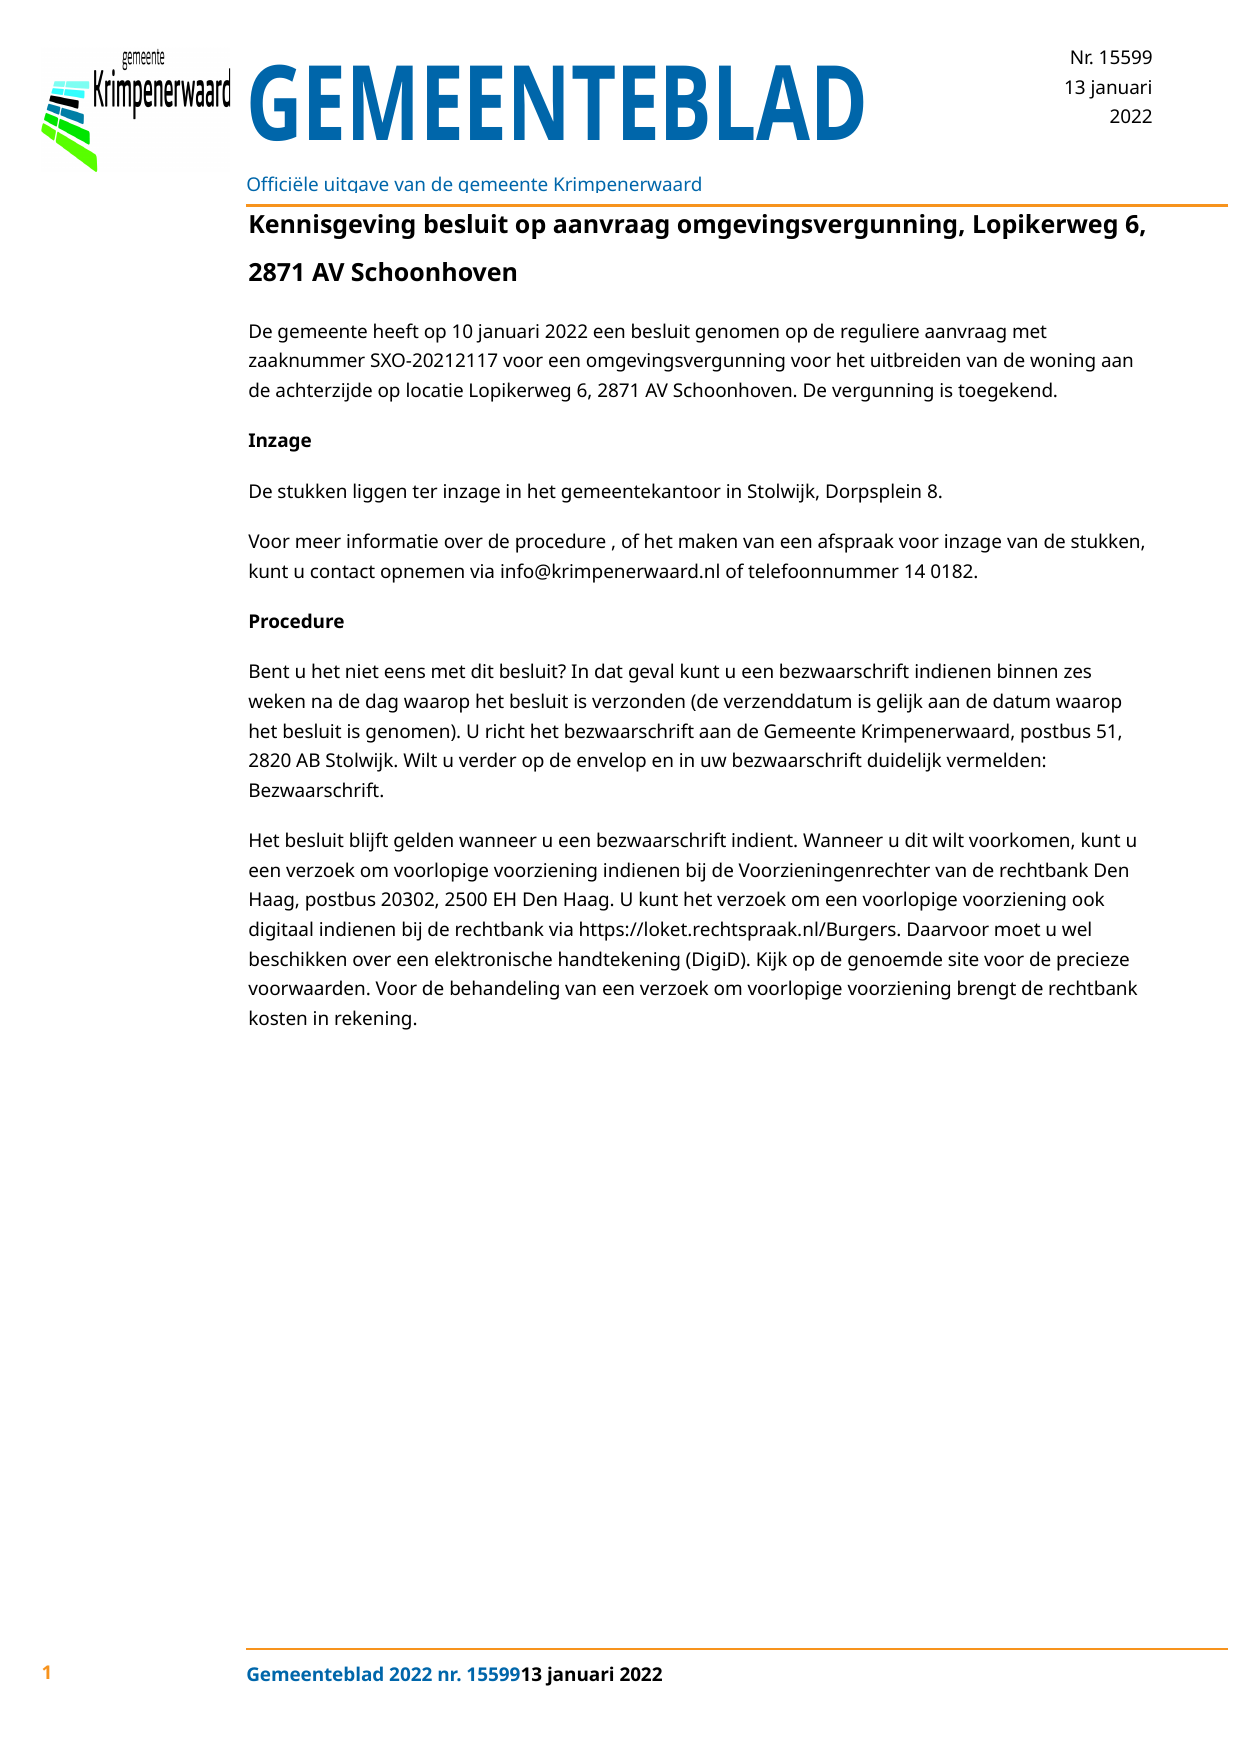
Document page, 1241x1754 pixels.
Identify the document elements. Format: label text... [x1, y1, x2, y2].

text De stukken liggen ter inzage in het gemeentekantoor in Stolwijk, Dorpsplein 8. [248, 478, 1152, 504]
text Het besluit blijft gelden wanneer u een bezwaarschrift indient. Wanneer u dit wilt voorkomen, kunt u een verzoek om voorlopige voorziening indienen bij de Voorzieningenrechter van de rechtbank Den Haag, postbus 20302, 2500 EH Den Haag. U kunt het verzoek om een voorlopige voorziening ook digitaal indienen bij de rechtbank via https://loket.rechtspraak.nl/Burgers. Daarvoor moet u wel beschikken over een elektronische handtekening (DigiD). Kijk op de genoemde site voor de precieze voorwaarden. Voor de behandeling van een verzoek om voorlopige voorziening brengt de rechtbank kosten in rekening. [248, 827, 1152, 1031]
text Inzage [248, 427, 1152, 453]
text Bent u het niet eens met dit besluit? In dat geval kunt u een bezwaarschrift indienen binnen zes weken na de dag waarop het besluit is verzonden (de verzenddatum is gelijk aan de datum waarop het besluit is genomen). U richt het bezwaarschrift aan de Gemeente Krimpenerwaard, postbus 51, 2820 AB Stolwijk. Wilt u verder op de envelop en in uw bezwaarschrift duidelijk vermelden: Bezwaarschrift. [248, 659, 1152, 803]
text Voor meer informatie over de procedure , of het maken van een afspraak voor inzage van de stukken, kunt u contact opnemen via info@krimpenerwaard.nl of telefoonnummer 14 0182. [248, 528, 1152, 584]
text Procedure [248, 608, 1152, 634]
text Kennisgeving besluit op aanvraag omgevingsvergunning, Lopikerweg 6, 2871 AV Schoonhoven [248, 207, 1152, 288]
picture [41, 47, 231, 172]
text De gemeente heeft op 10 januari 2022 een besluit genomen op de reguliere aanvraag met zaaknummer SXO-20212117 voor een omgevingsvergunning voor het uitbreiden van de woning aan de achterzijde op locatie Lopikerweg 6, 2871 AV Schoonhoven. De vergunning is toegekend. [248, 318, 1152, 403]
